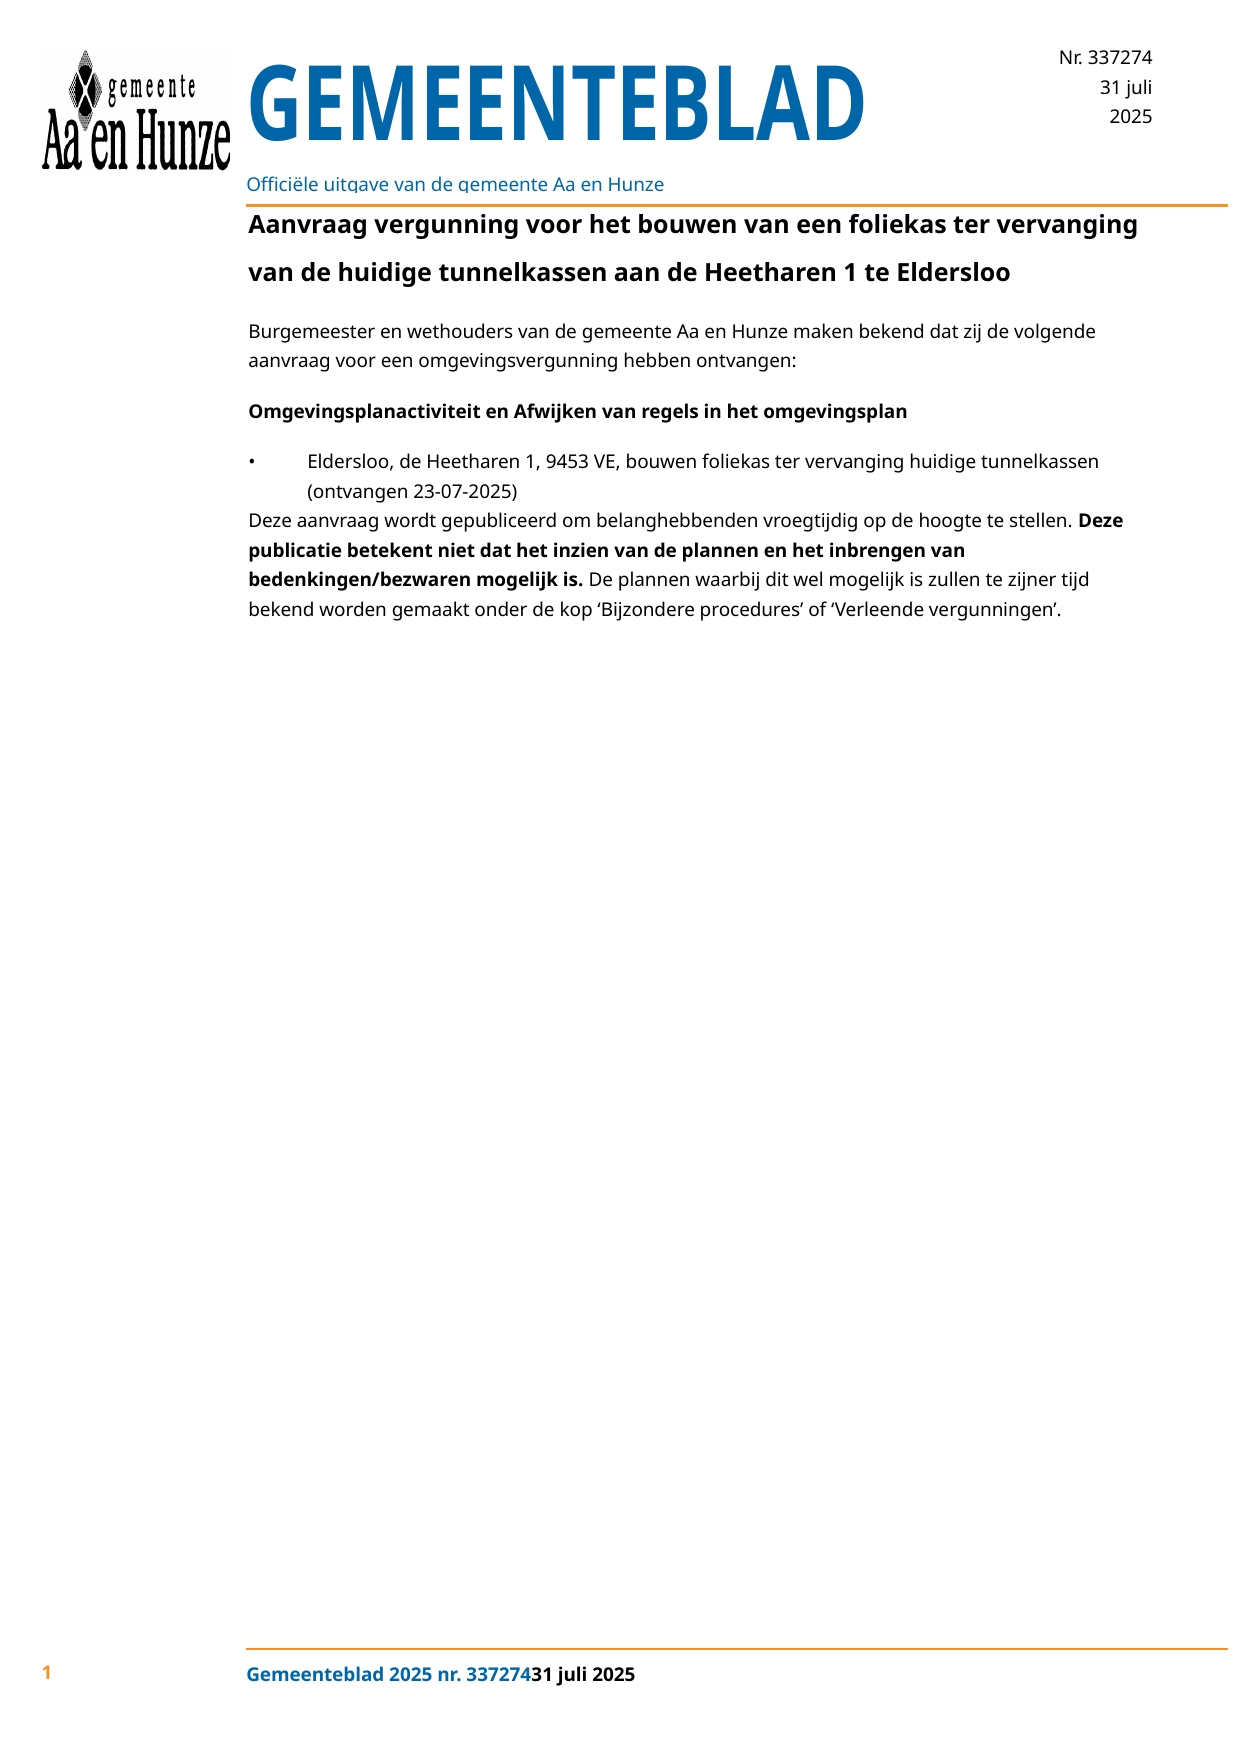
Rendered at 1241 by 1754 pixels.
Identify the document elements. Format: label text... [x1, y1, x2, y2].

text Aanvraag vergunning voor het bouwen van een foliekas ter vervanging van de huidige tunnelkassen aan de Heetharen 1 te Eldersloo [248, 207, 1152, 288]
text Omgevingsplanactiviteit en Afwijken van regels in het omgevingsplan [248, 398, 1152, 424]
list Eldersloo, de Heetharen 1, 9453 VE, bouwen foliekas ter vervanging huidige tunnelkassen (ontvangen 23-07-2025) [248, 448, 1152, 504]
text Burgemeester en wethouders van de gemeente Aa en Hunze maken bekend dat zij de volgende aanvraag voor een omgevingsvergunning hebben ontvangen: [248, 318, 1152, 373]
text Deze aanvraag wordt gepubliceerd om belanghebbenden vroegtijdig op de hoogte te stellen. Deze publicatie betekent niet dat het inzien van de plannen en het inbrengen van bedenkingen/bezwaren mogelijk is. De plannen waarbij dit wel mogelijk is zullen te zijner tijd bekend worden gemaakt onder de kop ‘Bijzondere procedures’ of ‘Verleende vergunningen’. [248, 507, 1152, 622]
picture [41, 47, 231, 172]
